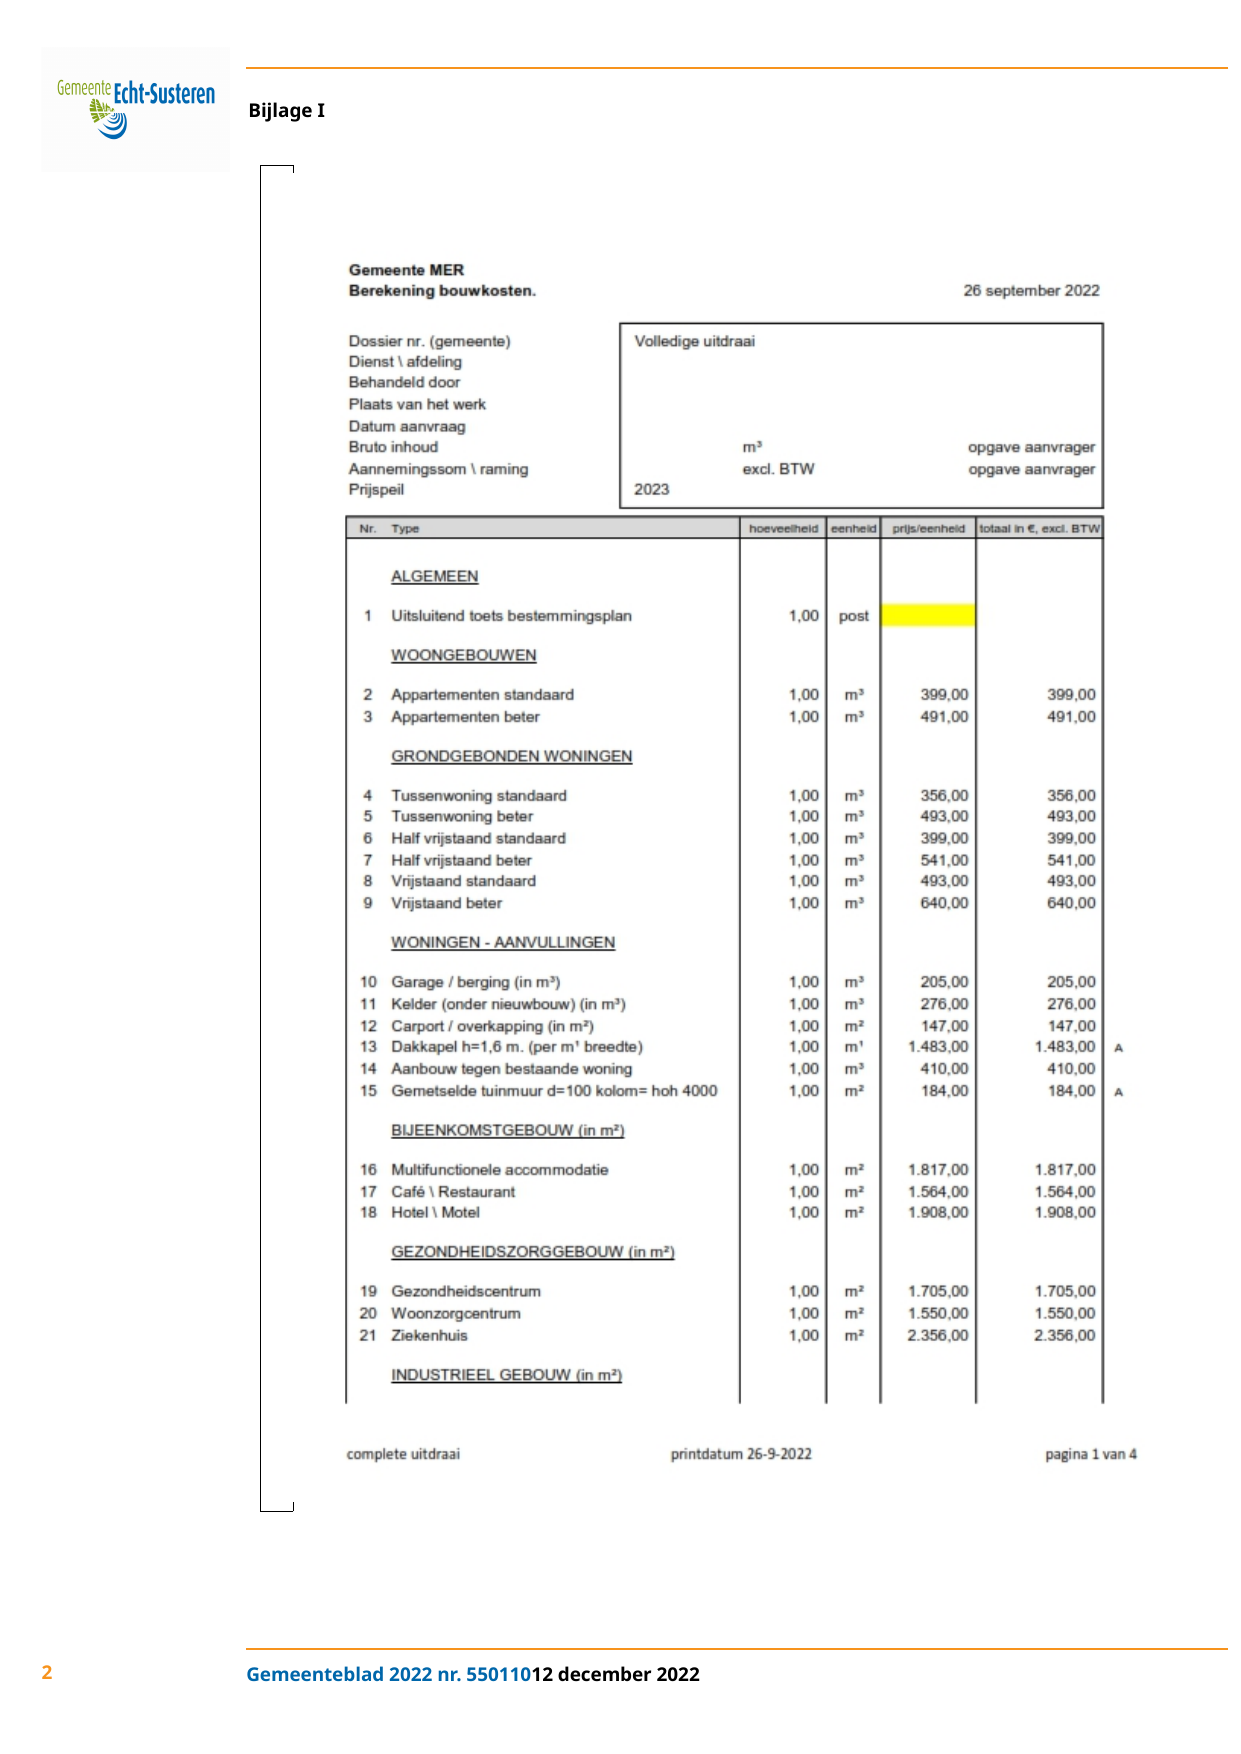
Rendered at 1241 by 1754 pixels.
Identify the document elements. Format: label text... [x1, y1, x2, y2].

text Bijlage I [248, 95, 1152, 123]
picture [268, 173, 1173, 1502]
picture [41, 47, 231, 172]
